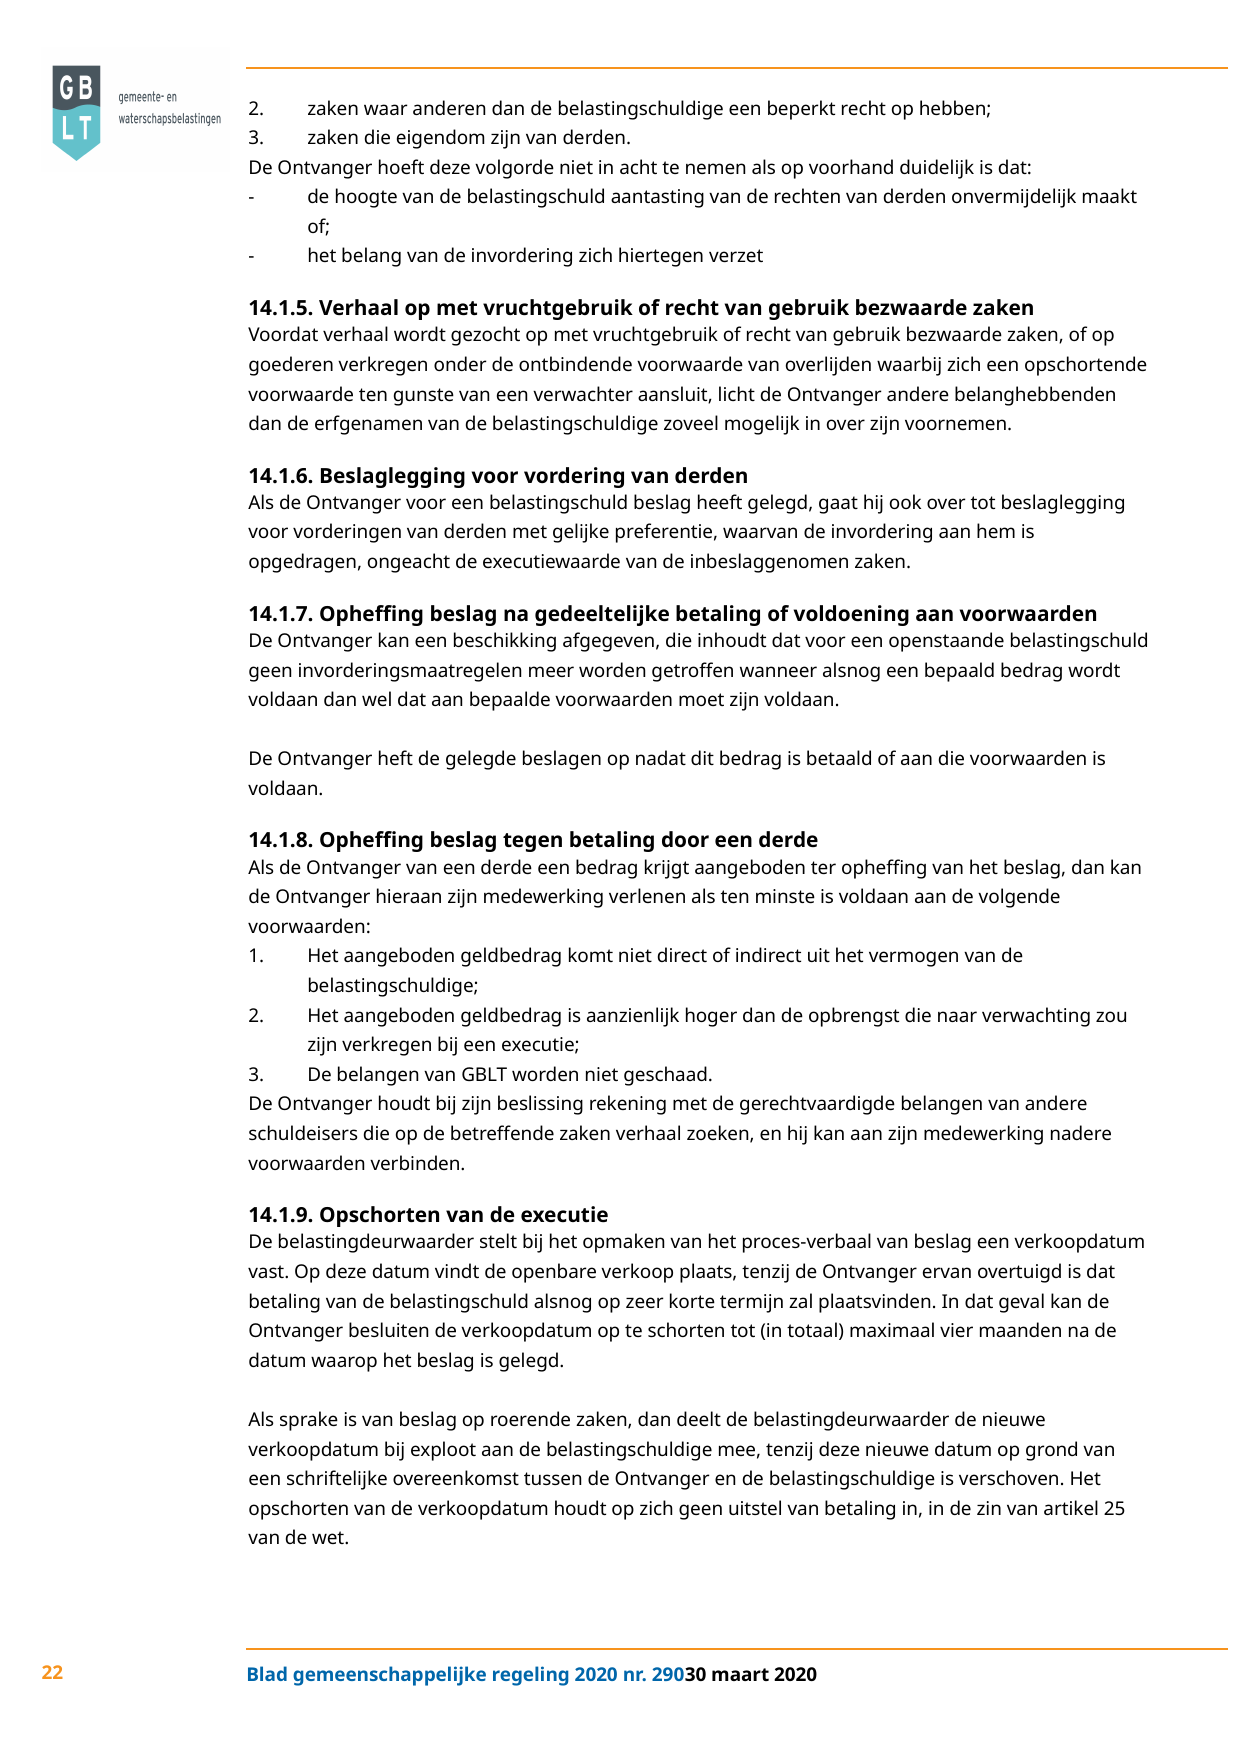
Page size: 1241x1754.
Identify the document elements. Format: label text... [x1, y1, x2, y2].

text De belastingdeurwaarder stelt bij het opmaken van het proces-verbaal van beslag een verkoopdatum vast. Op deze datum vindt de openbare verkoop plaats, tenzij de Ontvanger ervan overtuigd is dat betaling van de belastingschuld alsnog op zeer korte termijn zal plaatsvinden. In dat geval kan de Ontvanger besluiten de verkoopdatum op te schorten tot (in totaal) maximaal vier maanden na de datum waarop het beslag is gelegd. [248, 1229, 1152, 1373]
text Als de Ontvanger van een derde een bedrag krijgt aangeboden ter opheffing van het beslag, dan kan de Ontvanger hieraan zijn medewerking verlenen als ten minste is voldaan aan de volgende voorwaarden: [248, 854, 1152, 939]
text 14.1.7. Opheffing beslag na gedeeltelijke betaling of voldoening aan voorwaarden [248, 599, 1152, 627]
text De Ontvanger houdt bij zijn beslissing rekening met de gerechtvaardigde belangen van andere schuldeisers die op de betreffende zaken verhaal zoeken, en hij kan aan zijn medewerking nadere voorwaarden verbinden. [248, 1091, 1152, 1176]
text 14.1.6. Beslaglegging voor vordering van derden [248, 461, 1152, 489]
text Als de Ontvanger voor een belastingschuld beslag heeft gelegd, gaat hij ook over tot beslaglegging voor vorderingen van derden met gelijke preferentie, waarvan de invordering aan hem is opgedragen, ongeacht de executiewaarde van de inbeslaggenomen zaken. [248, 489, 1152, 574]
list Het aangeboden geldbedrag komt niet direct of indirect uit het vermogen van de belastingschuldige; [248, 943, 1152, 998]
text 14.1.8. Opheffing beslag tegen betaling door een derde [248, 826, 1152, 854]
picture [41, 47, 231, 172]
text 14.1.9. Opschorten van de executie [248, 1200, 1152, 1229]
list het belang van de invordering zich hiertegen verzet [248, 243, 1152, 268]
list de hoogte van de belastingschuld aantasting van de rechten van derden onvermijdelijk maakt of; [248, 183, 1152, 239]
list zaken die eigendom zijn van derden. [248, 124, 1152, 150]
list Het aangeboden geldbedrag is aanzienlijk hoger dan de opbrengst die naar verwachting zou zijn verkregen bij een executie; [248, 1002, 1152, 1057]
list De belangen van GBLT worden niet geschaad. [248, 1061, 1152, 1087]
text Als sprake is van beslag op roerende zaken, dan deelt de belastingdeurwaarder de nieuwe verkoopdatum bij exploot aan de belastingschuldige mee, tenzij deze nieuwe datum op grond van een schriftelijke overeenkomst tussen de Ontvanger en de belastingschuldige is verschoven. Het opschorten van de verkoopdatum houdt op zich geen uitstel van betaling in, in de zin van artikel 25 van de wet. [248, 1406, 1152, 1550]
text Voordat verhaal wordt gezocht op met vruchtgebruik of recht van gebruik bezwaarde zaken, of op goederen verkregen onder de ontbindende voorwaarde van overlijden waarbij zich een opschortende voorwaarde ten gunste van een verwachter aansluit, licht de Ontvanger andere belanghebbenden dan de erfgenamen van de belastingschuldige zoveel mogelijk in over zijn voornemen. [248, 322, 1152, 436]
text De Ontvanger hoeft deze volgorde niet in acht te nemen als op voorhand duidelijk is dat: [248, 154, 1152, 180]
list zaken waar anderen dan de belastingschuldige een beperkt recht op hebben; [248, 95, 1152, 121]
text De Ontvanger heft de gelegde beslagen op nadat dit bedrag is betaald of aan die voorwaarden is voldaan. [248, 746, 1152, 801]
text 14.1.5. Verhaal op met vruchtgebruik of recht van gebruik bezwaarde zaken [248, 293, 1152, 322]
text De Ontvanger kan een beschikking afgegeven, die inhoudt dat voor een openstaande belastingschuld geen invorderingsmaatregelen meer worden getroffen wanneer alsnog een bepaald bedrag wordt voldaan dan wel dat aan bepaalde voorwaarden moet zijn voldaan. [248, 627, 1152, 712]
